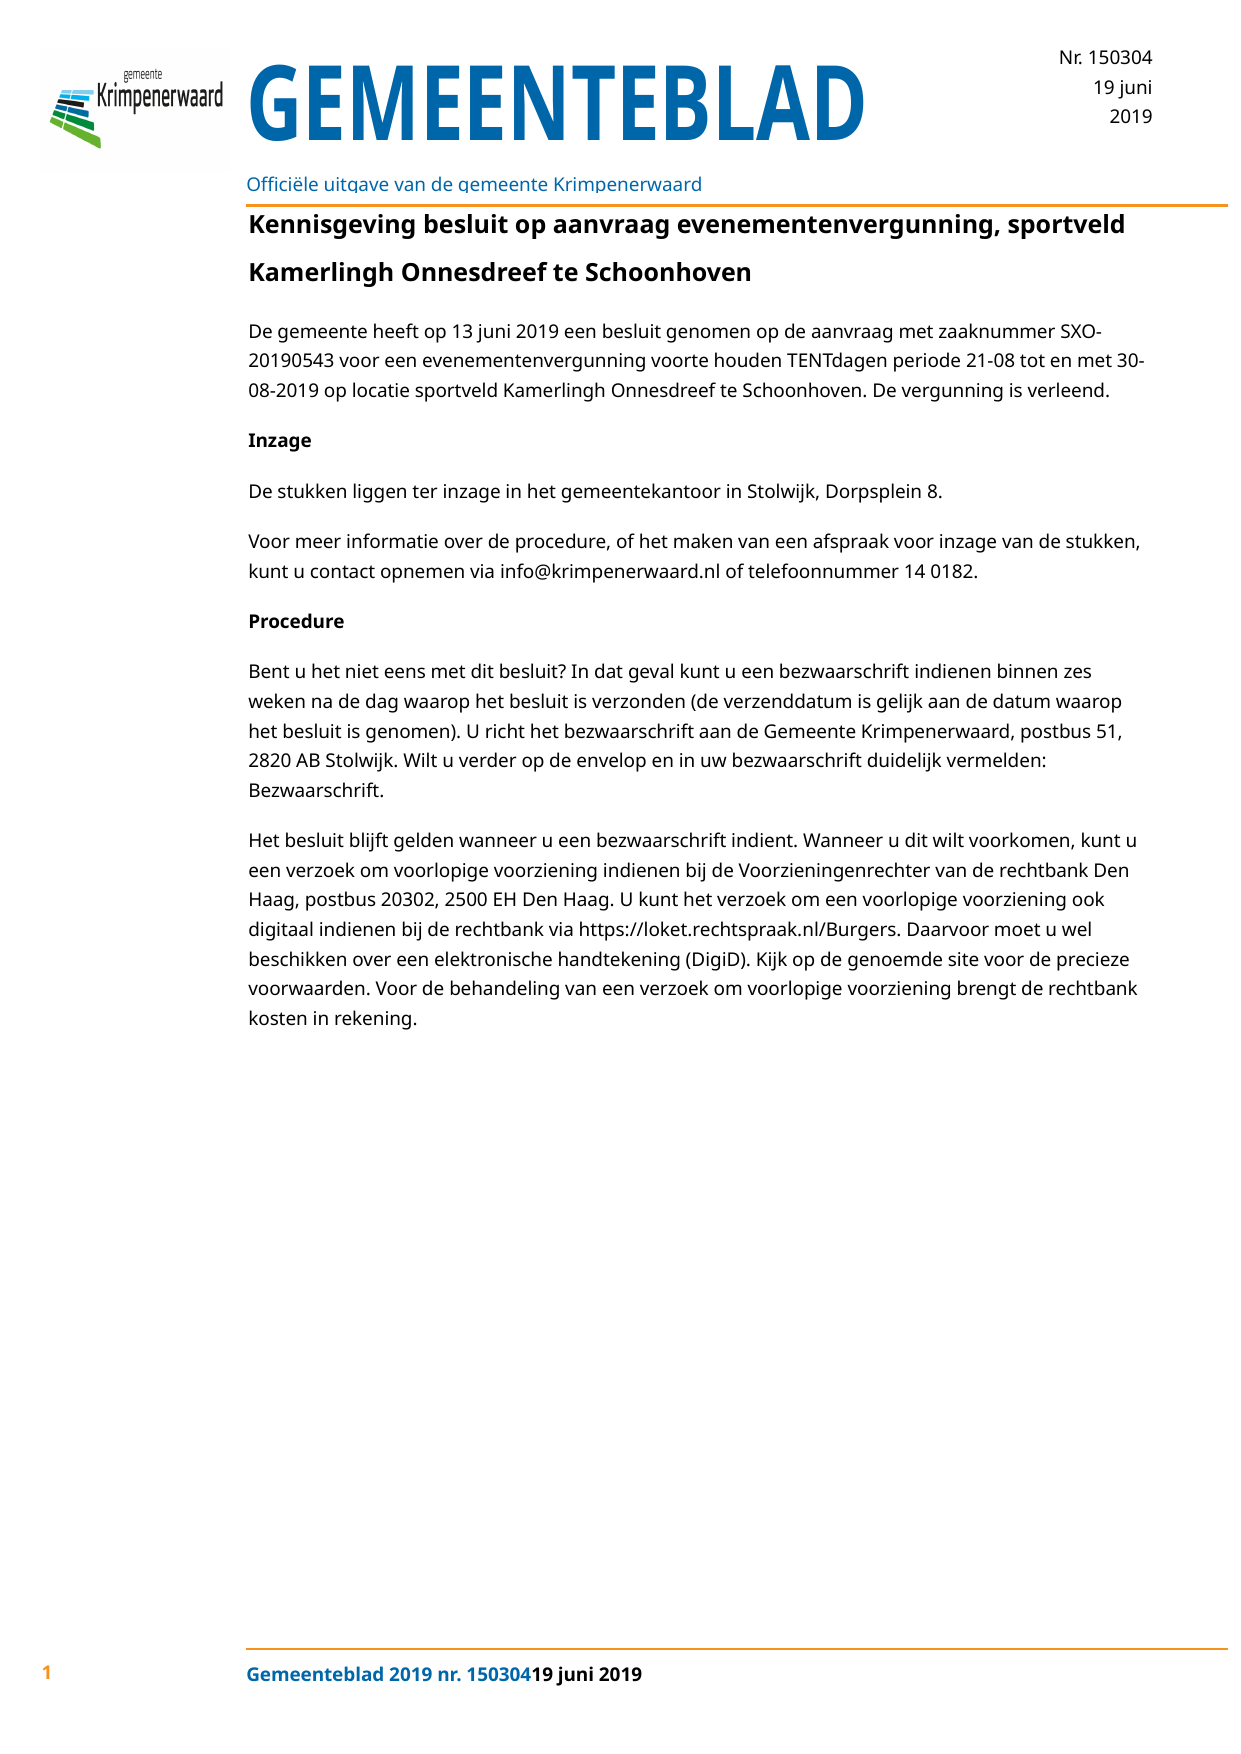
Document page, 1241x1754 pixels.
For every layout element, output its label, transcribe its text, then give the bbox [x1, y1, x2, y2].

text Bent u het niet eens met dit besluit? In dat geval kunt u een bezwaarschrift indienen binnen zes weken na de dag waarop het besluit is verzonden (de verzenddatum is gelijk aan de datum waarop het besluit is genomen). U richt het bezwaarschrift aan de Gemeente Krimpenerwaard, postbus 51, 2820 AB Stolwijk. Wilt u verder op de envelop en in uw bezwaarschrift duidelijk vermelden: Bezwaarschrift. [248, 659, 1152, 803]
text Kennisgeving besluit op aanvraag evenementenvergunning, sportveld Kamerlingh Onnesdreef te Schoonhoven [248, 207, 1152, 288]
text De gemeente heeft op 13 juni 2019 een besluit genomen op de aanvraag met zaaknummer SXO-20190543 voor een evenementenvergunning voorte houden TENTdagen periode 21-08 tot en met 30-08-2019 op locatie sportveld Kamerlingh Onnesdreef te Schoonhoven. De vergunning is verleend. [248, 318, 1152, 403]
text Voor meer informatie over de procedure, of het maken van een afspraak voor inzage van de stukken, kunt u contact opnemen via info@krimpenerwaard.nl of telefoonnummer 14 0182. [248, 528, 1152, 584]
text Het besluit blijft gelden wanneer u een bezwaarschrift indient. Wanneer u dit wilt voorkomen, kunt u een verzoek om voorlopige voorziening indienen bij de Voorzieningenrechter van de rechtbank Den Haag, postbus 20302, 2500 EH Den Haag. U kunt het verzoek om een voorlopige voorziening ook digitaal indienen bij de rechtbank via https://loket.rechtspraak.nl/Burgers. Daarvoor moet u wel beschikken over een elektronische handtekening (DigiD). Kijk op de genoemde site voor de precieze voorwaarden. Voor de behandeling van een verzoek om voorlopige voorziening brengt de rechtbank kosten in rekening. [248, 827, 1152, 1031]
text Procedure [248, 608, 1152, 634]
text Inzage [248, 427, 1152, 453]
picture [41, 47, 231, 172]
text De stukken liggen ter inzage in het gemeentekantoor in Stolwijk, Dorpsplein 8. [248, 478, 1152, 504]
